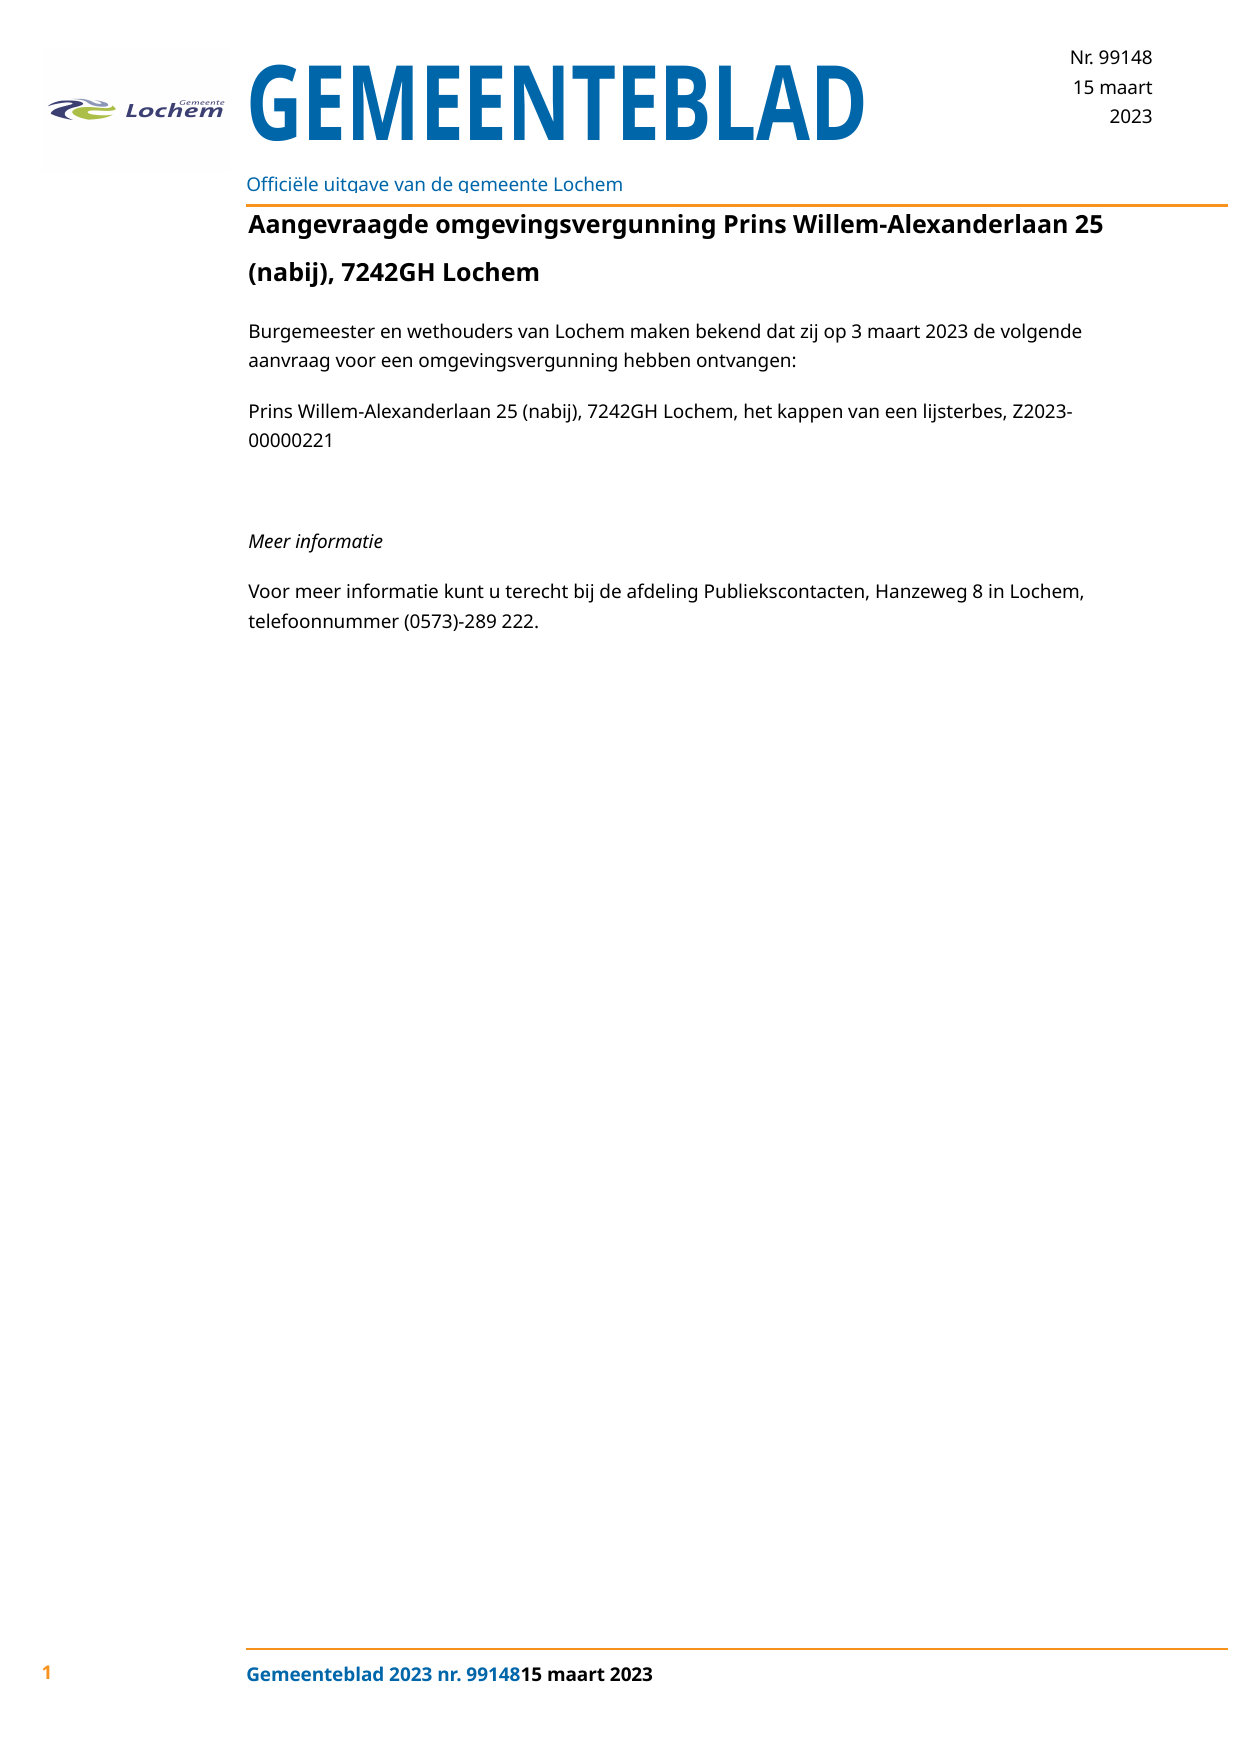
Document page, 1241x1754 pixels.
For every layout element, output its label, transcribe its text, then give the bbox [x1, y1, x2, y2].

text Meer informatie [248, 528, 1152, 554]
text Voor meer informatie kunt u terecht bij de afdeling Publiekscontacten, Hanzeweg 8 in Lochem, telefoonnummer (0573)-289 222. [248, 579, 1152, 634]
text Burgemeester en wethouders van Lochem maken bekend dat zij op 3 maart 2023 de volgende aanvraag voor een omgevingsvergunning hebben ontvangen: [248, 318, 1152, 373]
picture [41, 47, 231, 172]
text Prins Willem-Alexanderlaan 25 (nabij), 7242GH Lochem, het kappen van een lijsterbes, Z2023-00000221 [248, 398, 1152, 453]
text Aangevraagde omgevingsvergunning Prins Willem-Alexanderlaan 25 (nabij), 7242GH Lochem [248, 207, 1152, 288]
